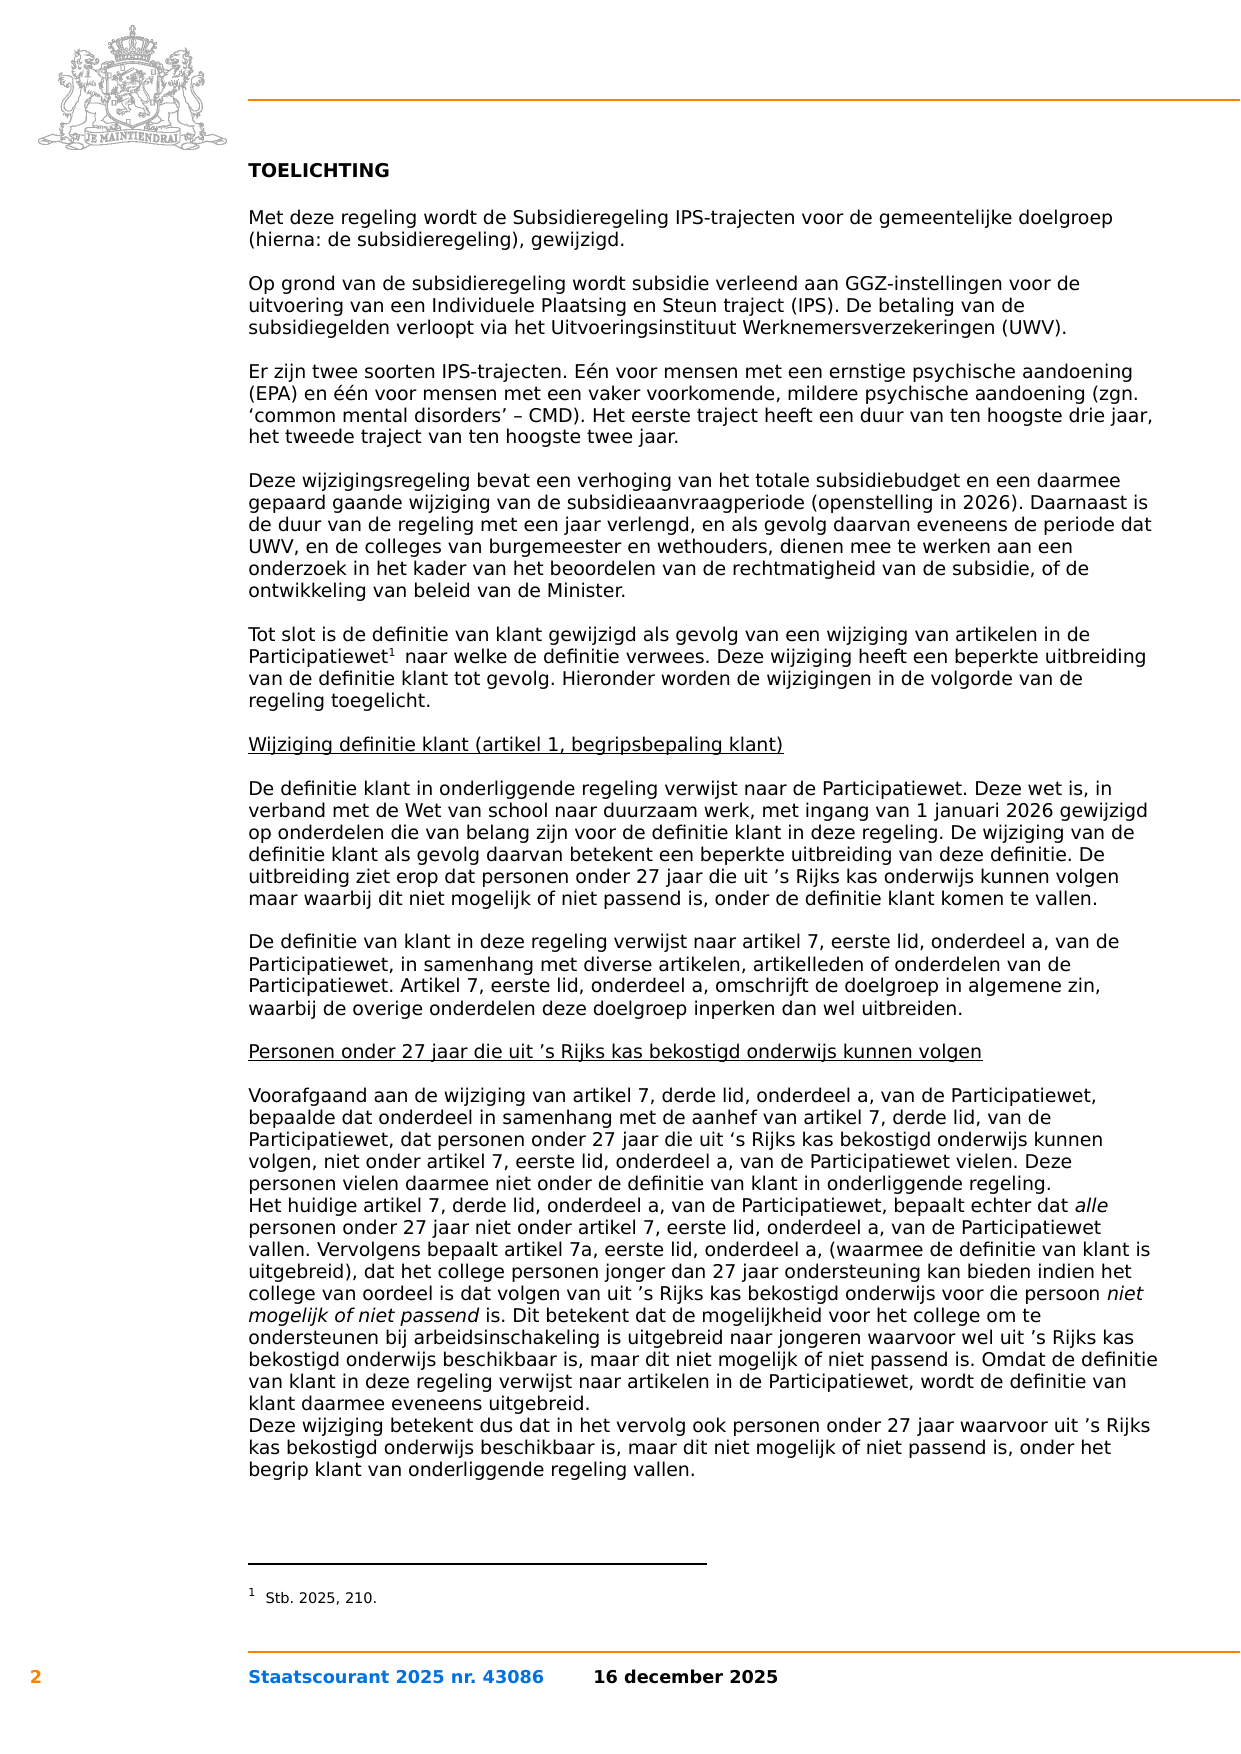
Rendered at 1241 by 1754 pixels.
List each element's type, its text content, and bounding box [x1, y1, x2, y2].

text Voorafgaand aan de wijziging van artikel 7, derde lid, onderdeel a, van de Participatiewet, bepaalde dat onderdeel in samenhang met de aanhef van artikel 7, derde lid, van de Participatiewet, dat personen onder 27 jaar die uit ‘s Rijks kas bekostigd onderwijs kunnen volgen, niet onder artikel 7, eerste lid, onderdeel a, van de Participatiewet vielen. Deze personen vielen daarmee niet onder de definitie van klant in onderliggende regeling. [248, 1085, 1163, 1195]
subtitle TOELICHTING [248, 160, 1163, 182]
text De definitie klant in onderliggende regeling verwijst naar de Participatiewet. Deze wet is, in verband met de Wet van school naar duurzaam werk, met ingang van 1 januari 2026 gewijzigd op onderdelen die van belang zijn voor de definitie klant in deze regeling. De wijziging van de definitie klant als gevolg daarvan betekent een beperkte uitbreiding van deze definitie. De uitbreiding ziet erop dat personen onder 27 jaar die uit ’s Rijks kas onderwijs kunnen volgen maar waarbij dit niet mogelijk of niet passend is, onder de definitie klant komen te vallen. [248, 778, 1163, 909]
text Deze wijzigingsregeling bevat een verhoging van het totale subsidiebudget en een daarmee gepaard gaande wijziging van de subsidieaanvraagperiode (openstelling in 2026). Daarnaast is de duur van de regeling met een jaar verlengd, en als gevolg daarvan eveneens de periode dat UWV, en de colleges van burgemeester en wethouders, dienen mee te werken aan een onderzoek in het kader van het beoordelen van de rechtmatigheid van de subsidie, of de ontwikkeling van beleid van de Minister. [248, 470, 1163, 602]
text Het huidige artikel 7, derde lid, onderdeel a, van de Participatiewet, bepaalt echter dat alle personen onder 27 jaar niet onder artikel 7, eerste lid, onderdeel a, van de Participatiewet vallen. Vervolgens bepaalt artikel 7a, eerste lid, onderdeel a, (waarmee de definitie van klant is uitgebreid), dat het college personen jonger dan 27 jaar ondersteuning kan bieden indien het college van oordeel is dat volgen van uit ’s Rijks kas bekostigd onderwijs voor die persoon niet mogelijk of niet passend is. Dit betekent dat de mogelijkheid voor het college om te ondersteunen bij arbeidsinschakeling is uitgebreid naar jongeren waarvoor wel uit ’s Rijks kas bekostigd onderwijs beschikbaar is, maar dit niet mogelijk of niet passend is. Omdat de definitie van klant in deze regeling verwijst naar artikelen in de Participatiewet, wordt de definitie van klant daarmee eveneens uitgebreid. [248, 1195, 1163, 1415]
text Met deze regeling wordt de Subsidieregeling IPS-trajecten voor de gemeentelijke doelgroep (hierna: de subsidieregeling), gewijzigd. [248, 207, 1163, 251]
subtitle Wijziging definitie klant (artikel 1, begripsbepaling klant) [248, 734, 1163, 756]
text De definitie van klant in deze regeling verwijst naar artikel 7, eerste lid, onderdeel a, van de Participatiewet, in samenhang met diverse artikelen, artikelleden of onderdelen van de Participatiewet. Artikel 7, eerste lid, onderdeel a, omschrijft de doelgroep in algemene zin, waarbij de overige onderdelen deze doelgroep inperken dan wel uitbreiden. [248, 931, 1163, 1019]
text Stb. 2025, 210. [248, 1586, 1163, 1608]
picture [38, 25, 227, 150]
subtitle Personen onder 27 jaar die uit ’s Rijks kas bekostigd onderwijs kunnen volgen [248, 1041, 1163, 1063]
text Tot slot is de definitie van klant gewijzigd als gevolg van een wijziging van artikelen in de Participatiewet naar welke de definitie verwees. Deze wijziging heeft een beperkte uitbreiding van de definitie klant tot gevolg. Hieronder worden de wijzigingen in de volgorde van de regeling toegelicht. [248, 624, 1163, 712]
text Deze wijziging betekent dus dat in het vervolg ook personen onder 27 jaar waarvoor uit ’s Rijks kas bekostigd onderwijs beschikbaar is, maar dit niet mogelijk of niet passend is, onder het begrip klant van onderliggende regeling vallen. [248, 1415, 1163, 1481]
text Op grond van de subsidieregeling wordt subsidie verleend aan GGZ-instellingen voor de uitvoering van een Individuele Plaatsing en Steun traject (IPS). De betaling van de subsidiegelden verloopt via het Uitvoeringsinstituut Werknemersverzekeringen (UWV). [248, 273, 1163, 339]
text Er zijn twee soorten IPS-trajecten. Eén voor mensen met een ernstige psychische aandoening (EPA) en één voor mensen met een vaker voorkomende, mildere psychische aandoening (zgn. ‘common mental disorders’ – CMD). Het eerste traject heeft een duur van ten hoogste drie jaar, het tweede traject van ten hoogste twee jaar. [248, 361, 1163, 448]
